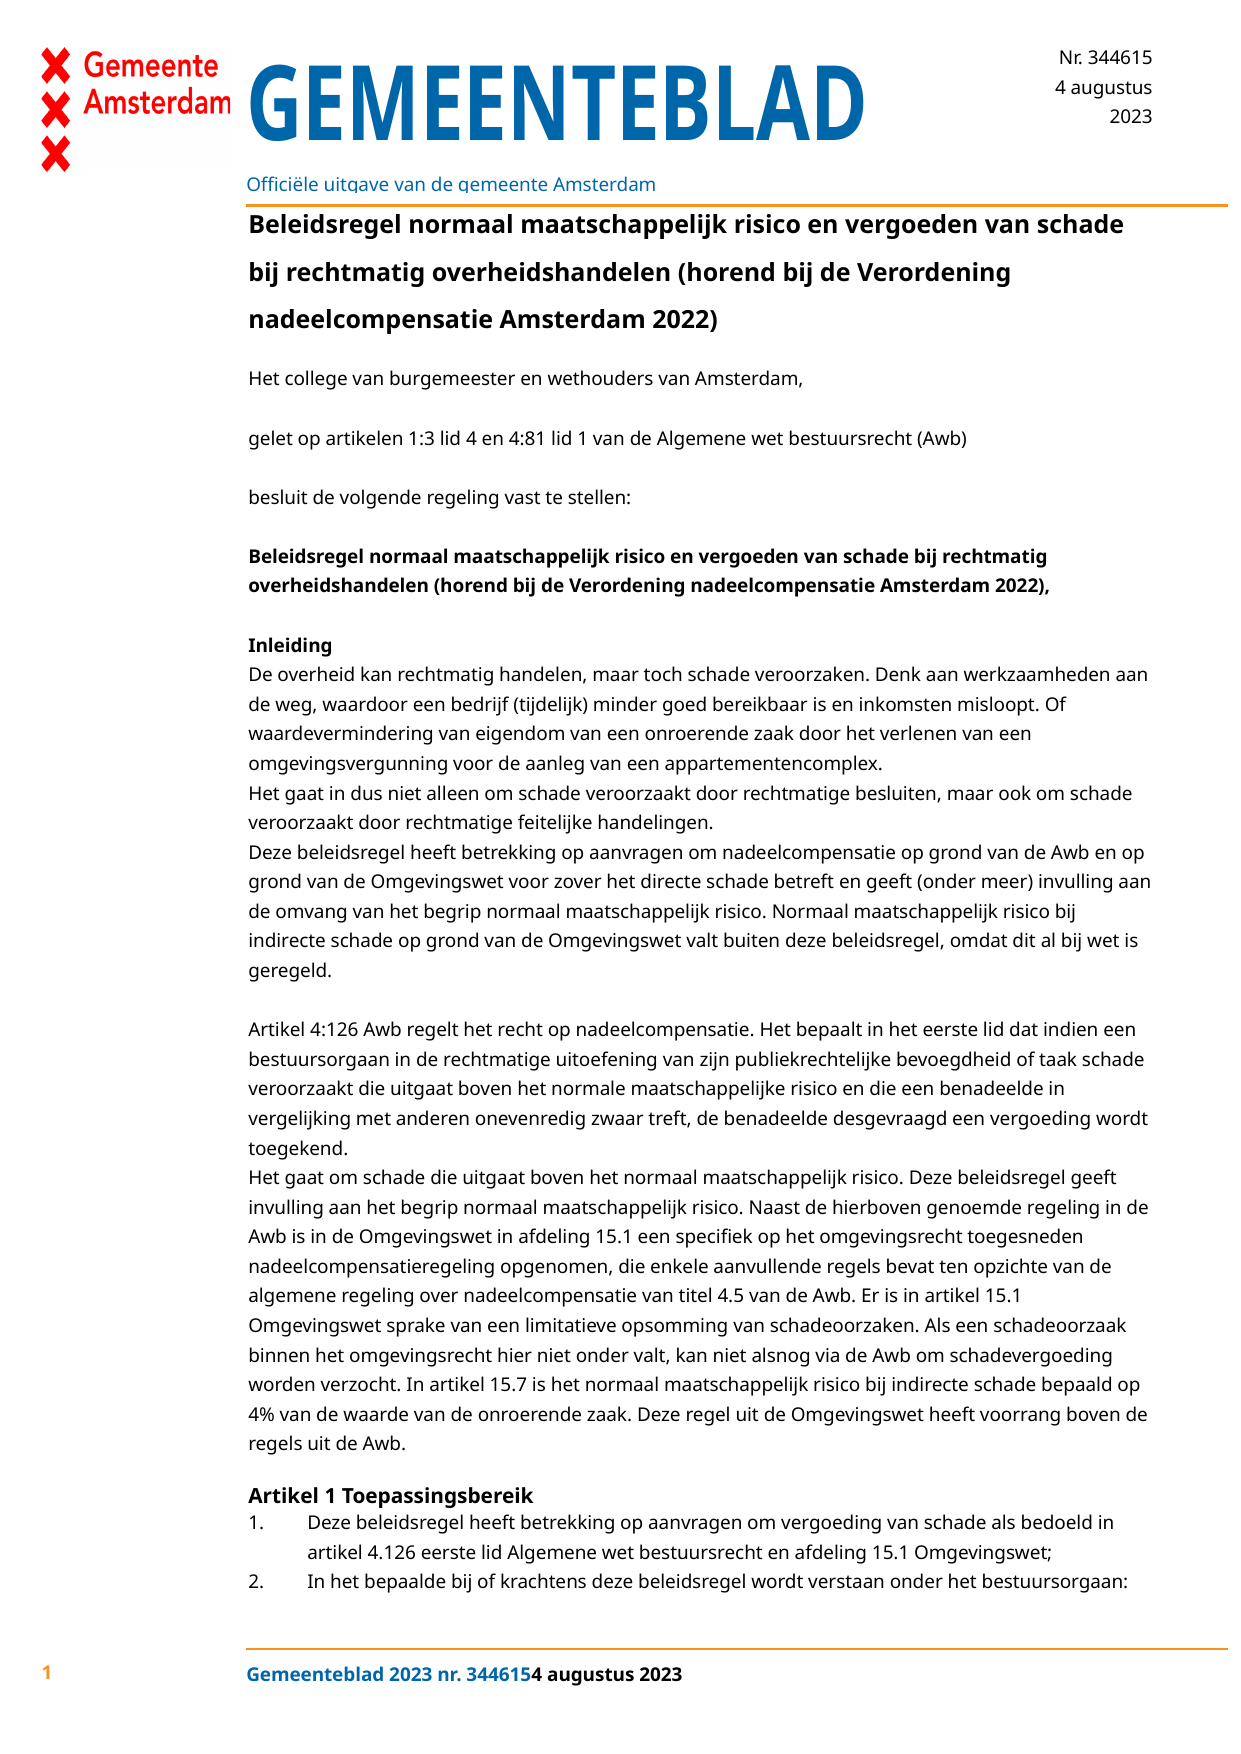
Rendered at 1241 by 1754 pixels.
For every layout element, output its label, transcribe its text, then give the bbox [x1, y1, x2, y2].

text Deze beleidsregel heeft betrekking op aanvragen om nadeelcompensatie op grond van de Awb en op grond van de Omgevingswet voor zover het directe schade betreft en geeft (onder meer) invulling aan de omvang van het begrip normaal maatschappelijk risico. Normaal maatschappelijk risico bij indirecte schade op grond van de Omgevingswet valt buiten deze beleidsregel, omdat dit al bij wet is geregeld. [248, 839, 1152, 983]
text Het gaat in dus niet alleen om schade veroorzaakt door rechtmatige besluiten, maar ook om schade veroorzaakt door rechtmatige feitelijke handelingen. [248, 780, 1152, 835]
text Beleidsregel normaal maatschappelijk risico en vergoeden van schade bij rechtmatig overheidshandelen (horend bij de Verordening nadeelcompensatie Amsterdam 2022), [248, 543, 1152, 598]
text Het college van burgemeester en wethouders van Amsterdam, [248, 366, 1152, 391]
picture [41, 47, 231, 172]
text Inleiding [248, 632, 1152, 657]
list Deze beleidsregel heeft betrekking op aanvragen om vergoeding van schade als bedoeld in artikel 4.126 eerste lid Algemene wet bestuursrecht en afdeling 15.1 Omgevingswet; [248, 1509, 1152, 1565]
text Artikel 4:126 Awb regelt het recht op nadeelcompensatie. Het bepaalt in het eerste lid dat indien een bestuursorgaan in de rechtmatige uitoefening van zijn publiekrechtelijke bevoegdheid of taak schade veroorzaakt die uitgaat boven het normale maatschappelijke risico en die een benadeelde in vergelijking met anderen onevenredig zwaar treft, de benadeelde desgevraagd een vergoeding wordt toegekend. [248, 1016, 1152, 1160]
text gelet op artikelen 1:3 lid 4 en 4:81 lid 1 van de Algemene wet bestuursrecht (Awb) [248, 425, 1152, 450]
text Artikel 1 Toepassingsbereik [248, 1481, 1152, 1509]
list In het bepaalde bij of krachtens deze beleidsregel wordt verstaan onder het bestuursorgaan: [248, 1568, 1152, 1594]
text besluit de volgende regeling vast te stellen: [248, 484, 1152, 509]
text De overheid kan rechtmatig handelen, maar toch schade veroorzaken. Denk aan werkzaamheden aan de weg, waardoor een bedrijf (tijdelijk) minder goed bereikbaar is en inkomsten misloopt. Of waardevermindering van eigendom van een onroerende zaak door het verlenen van een omgevingsvergunning voor de aanleg van een appartementencomplex. [248, 661, 1152, 776]
text Beleidsregel normaal maatschappelijk risico en vergoeden van schade bij rechtmatig overheidshandelen (horend bij de Verordening nadeelcompensatie Amsterdam 2022) [248, 207, 1152, 336]
text Het gaat om schade die uitgaat boven het normaal maatschappelijk risico. Deze beleidsregel geeft invulling aan het begrip normaal maatschappelijk risico. Naast de hierboven genoemde regeling in de Awb is in de Omgevingswet in afdeling 15.1 een specifiek op het omgevingsrecht toegesneden nadeelcompensatieregeling opgenomen, die enkele aanvullende regels bevat ten opzichte van de algemene regeling over nadeelcompensatie van titel 4.5 van de Awb. Er is in artikel 15.1 Omgevingswet sprake van een limitatieve opsomming van schadeoorzaken. Als een schadeoorzaak binnen het omgevingsrecht hier niet onder valt, kan niet alsnog via de Awb om schadevergoeding worden verzocht. In artikel 15.7 is het normaal maatschappelijk risico bij indirecte schade bepaald op 4% van de waarde van de onroerende zaak. Deze regel uit de Omgevingswet heeft voorrang boven de regels uit de Awb. [248, 1164, 1152, 1456]
